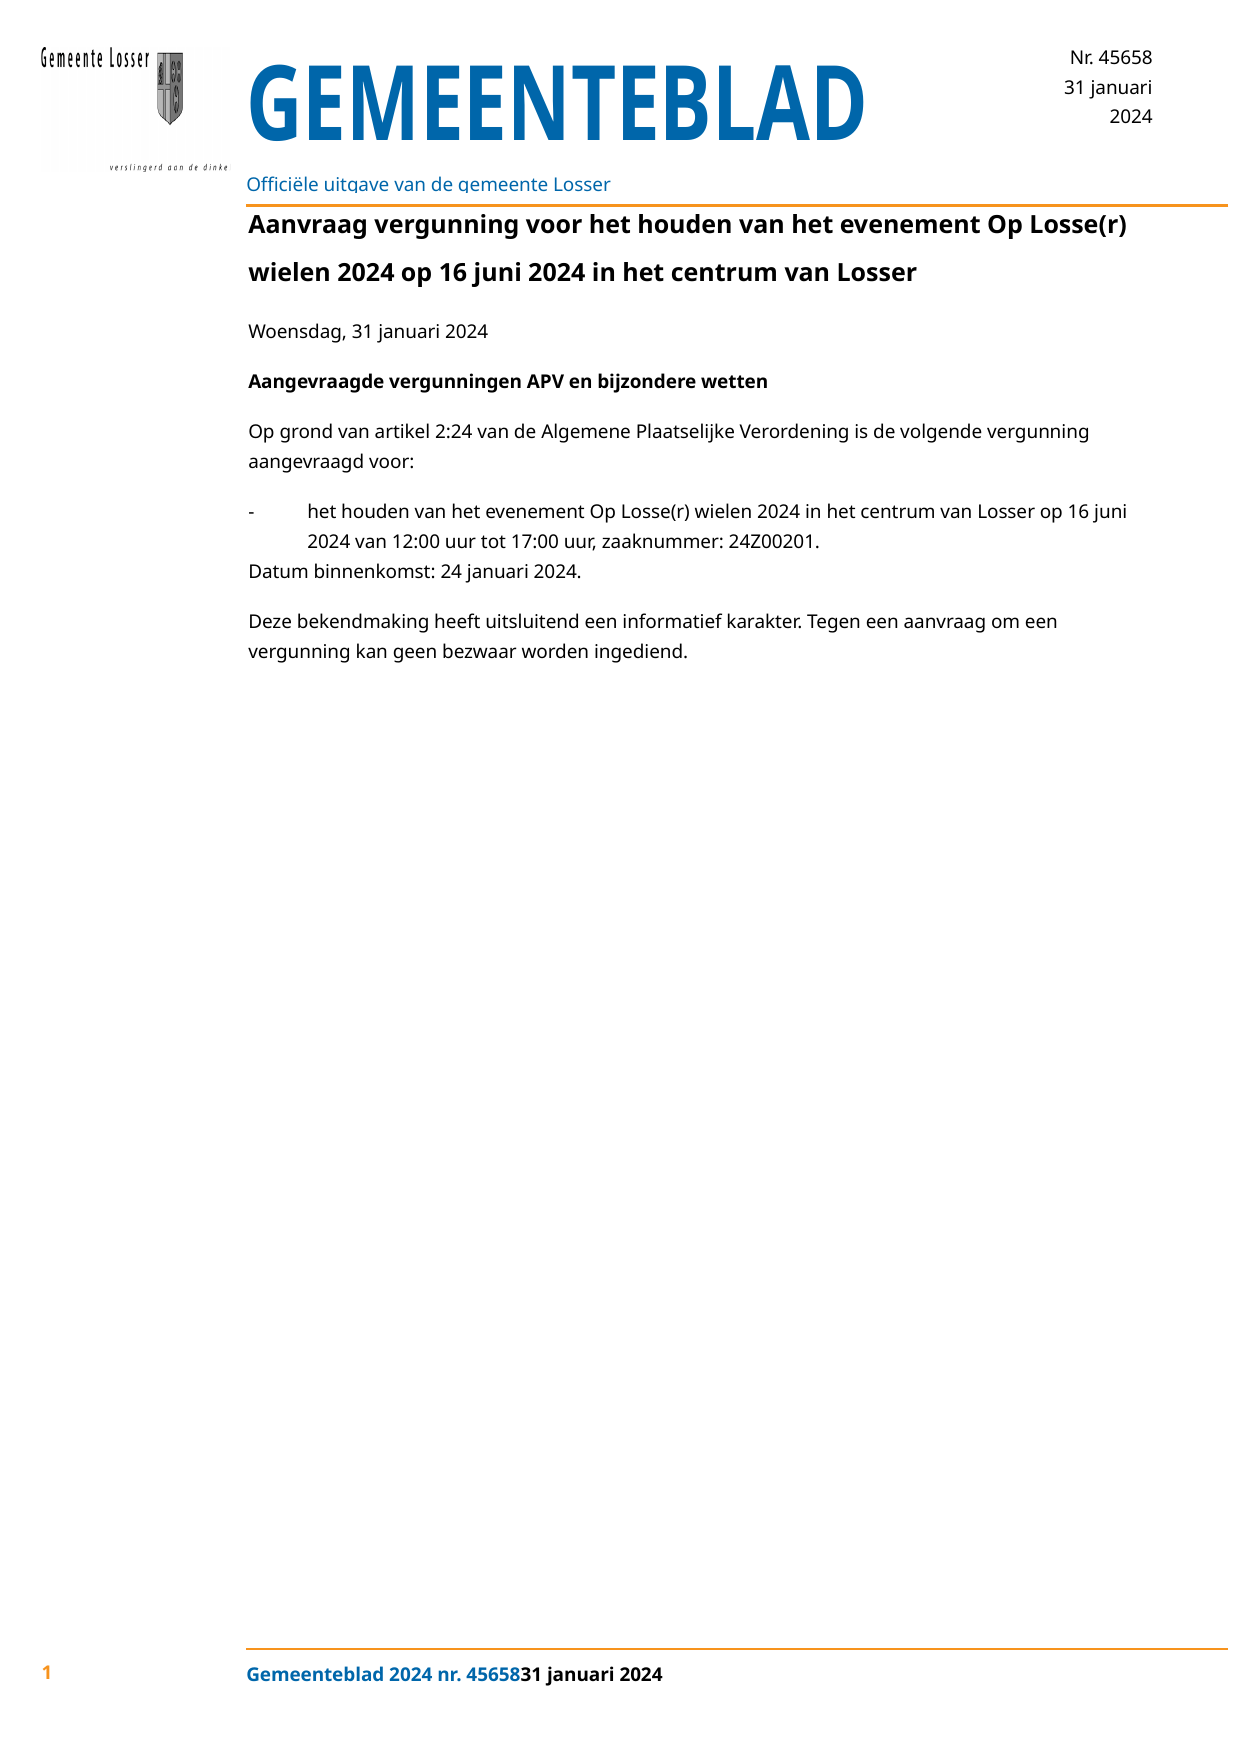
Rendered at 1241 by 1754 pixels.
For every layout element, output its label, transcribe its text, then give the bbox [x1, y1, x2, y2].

text Woensdag, 31 januari 2024 [248, 318, 1152, 344]
text Aangevraagde vergunningen APV en bijzondere wetten [248, 368, 1152, 394]
list het houden van het evenement Op Losse(r) wielen 2024 in het centrum van Losser op 16 juni 2024 van 12:00 uur tot 17:00 uur, zaaknummer: 24Z00201. [248, 499, 1152, 554]
text Deze bekendmaking heeft uitsluitend een informatief karakter. Tegen een aanvraag om een vergunning kan geen bezwaar worden ingediend. [248, 608, 1152, 664]
text Aanvraag vergunning voor het houden van het evenement Op Losse(r) wielen 2024 op 16 juni 2024 in het centrum van Losser [248, 207, 1152, 288]
text Op grond van artikel 2:24 van de Algemene Plaatselijke Verordening is de volgende vergunning aangevraagd voor: [248, 419, 1152, 474]
text Datum binnenkomst: 24 januari 2024. [248, 558, 1152, 584]
picture [41, 47, 231, 172]
